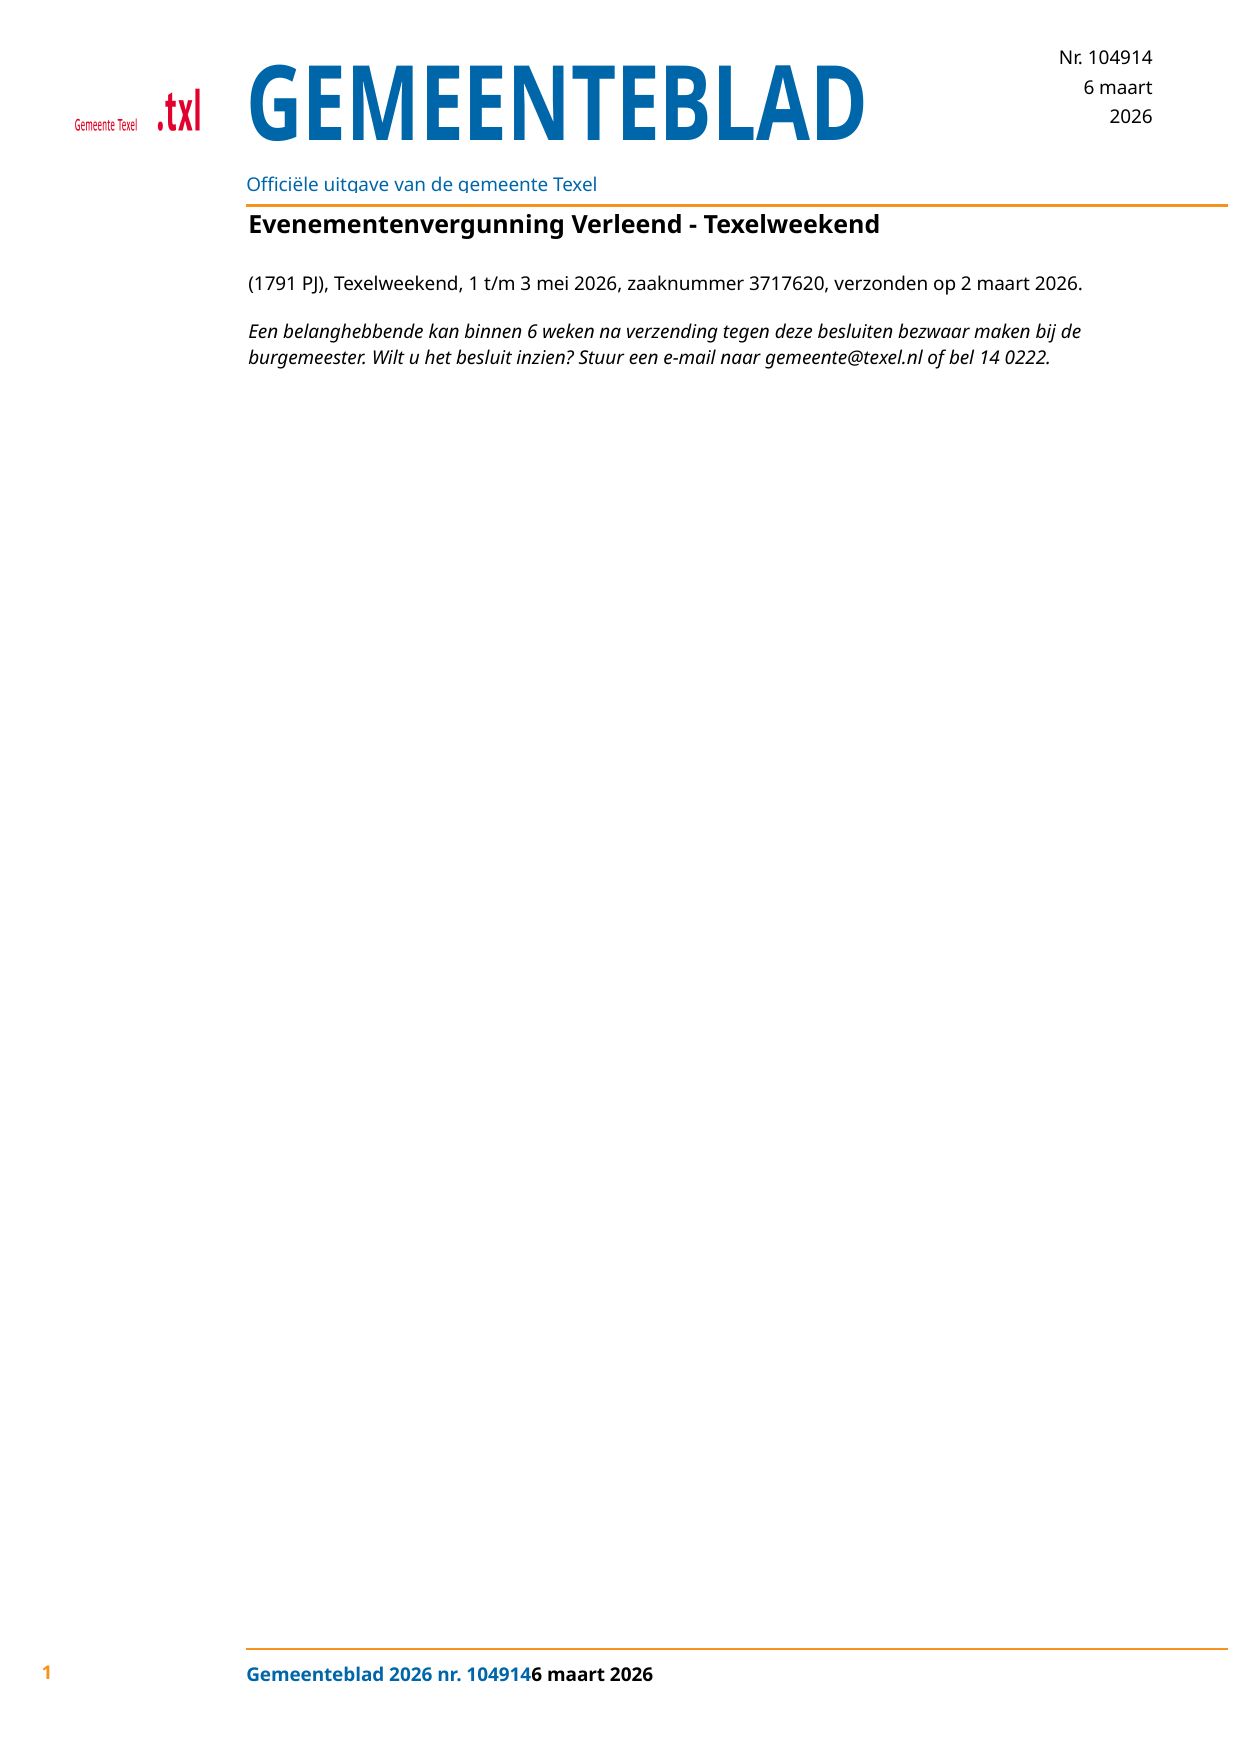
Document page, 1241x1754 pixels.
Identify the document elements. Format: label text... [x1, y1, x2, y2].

picture [41, 47, 231, 172]
text Een belanghebbende kan binnen 6 weken na verzending tegen deze besluiten bezwaar maken bij de burgemeester. Wilt u het besluit inzien? Stuur een e-mail naar gemeente@texel.nl of bel 14 0222. [248, 318, 1152, 369]
text Evenementenvergunning Verleend - Texelweekend [248, 207, 1152, 241]
text (1791 PJ), Texelweekend, 1 t/m 3 mei 2026, zaaknummer 3717620, verzonden op 2 maart 2026. [248, 270, 1152, 296]
